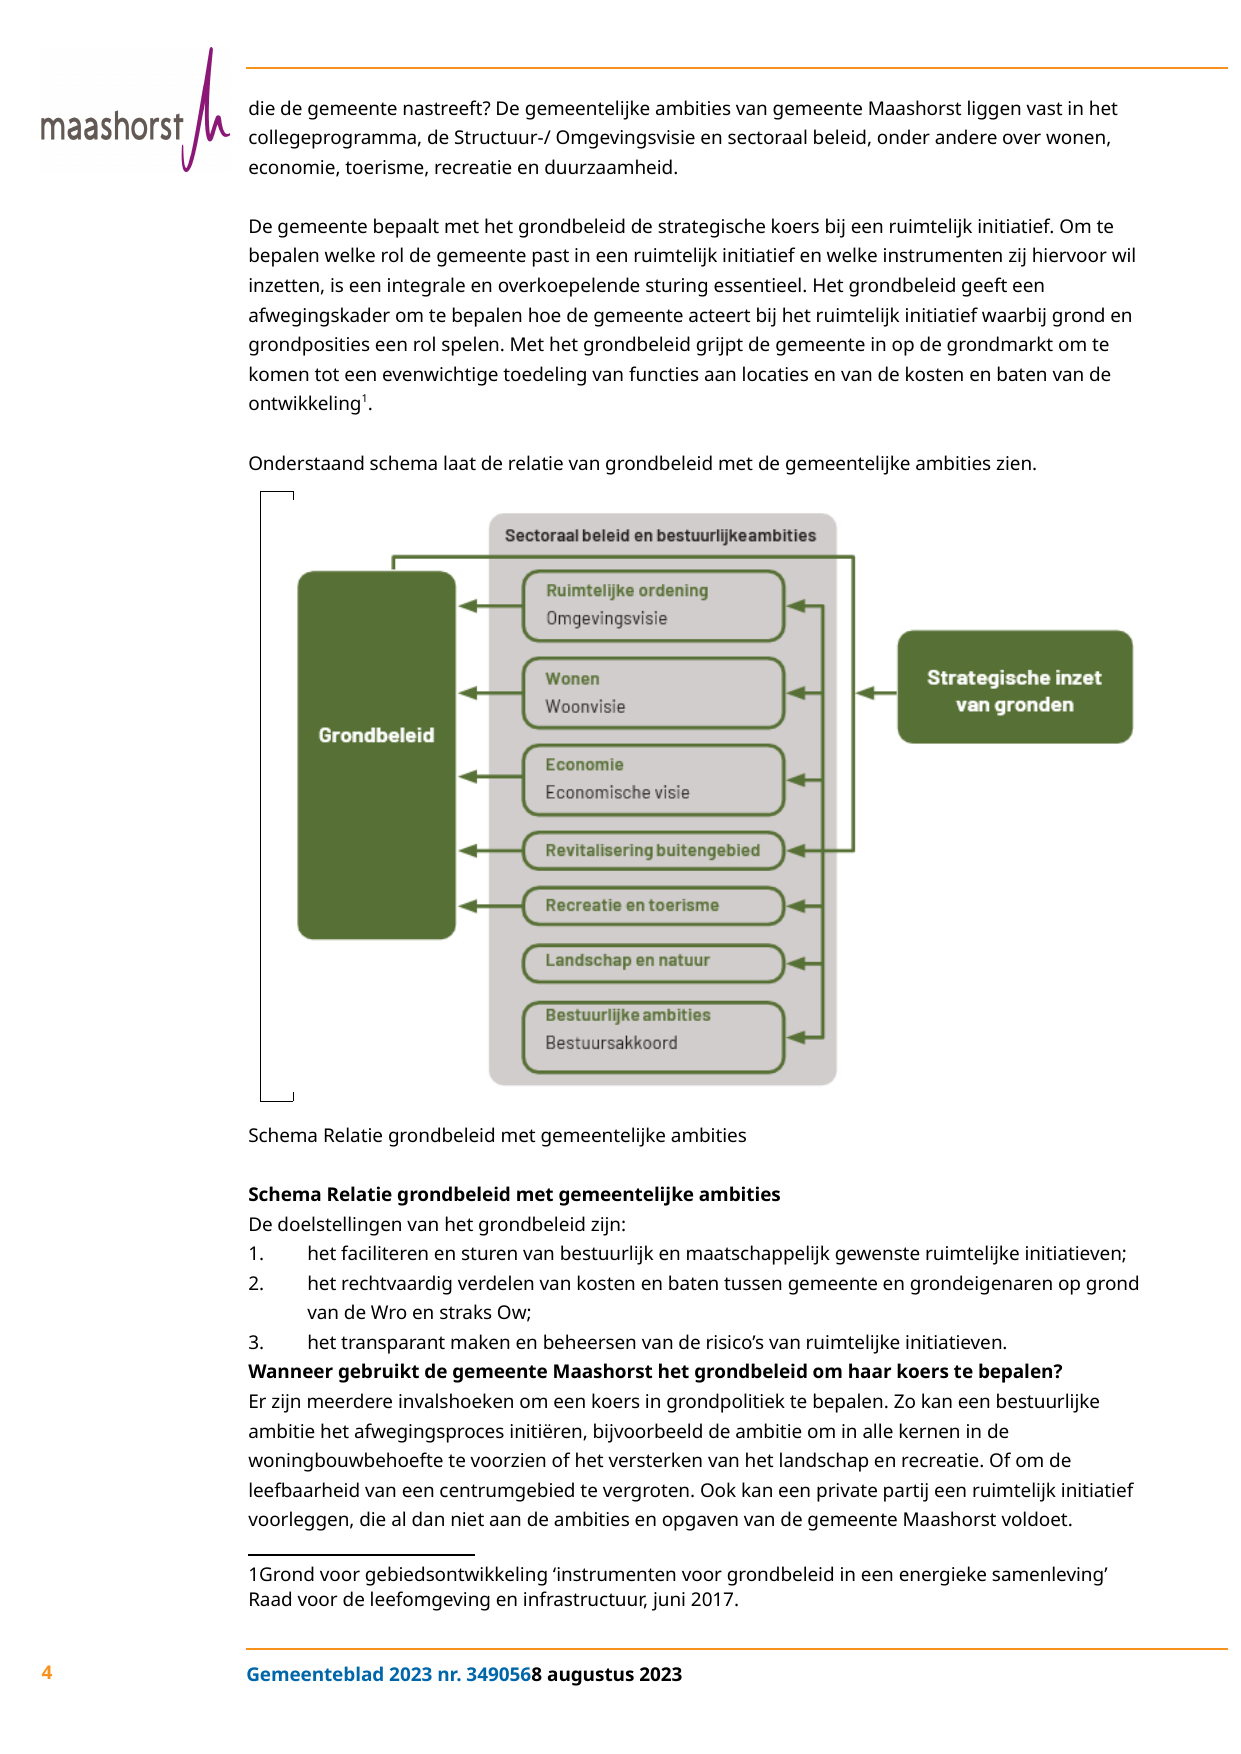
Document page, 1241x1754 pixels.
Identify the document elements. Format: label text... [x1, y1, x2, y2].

text De gemeente bepaalt met het grondbeleid de strategische koers bij een ruimtelijk initiatief. Om te bepalen welke rol de gemeente past in een ruimtelijk initiatief en welke instrumenten zij hiervoor wil inzetten, is een integrale en overkoepelende sturing essentieel. Het grondbeleid geeft een afwegingskader om te bepalen hoe de gemeente acteert bij het ruimtelijk initiatief waarbij grond en grondposities een rol spelen. Met het grondbeleid grijpt de gemeente in op de grondmarkt om te komen tot een evenwichtige toedeling van functies aan locaties en van de kosten en baten van de ontwikkeling. [248, 213, 1152, 416]
text Wanneer gebruikt de gemeente Maashorst het grondbeleid om haar koers te bepalen? [248, 1359, 1152, 1384]
picture [268, 500, 1173, 1092]
text Schema Relatie grondbeleid met gemeentelijke ambities [248, 1181, 1152, 1207]
text Er zijn meerdere invalshoeken om een koers in grondpolitiek te bepalen. Zo kan een bestuurlijke ambitie het afwegingsproces initiëren, bijvoorbeeld de ambitie om in alle kernen in de woningbouwbehoefte te voorzien of het versterken van het landschap en recreatie. Of om de leefbaarheid van een centrumgebied te vergroten. Ook kan een private partij een ruimtelijk initiatief voorleggen, die al dan niet aan de ambities en opgaven van de gemeente Maashorst voldoet. [248, 1388, 1152, 1532]
picture [41, 47, 231, 172]
list het faciliteren en sturen van bestuurlijk en maatschappelijk gewenste ruimtelijke initiatieven; [248, 1240, 1152, 1266]
text Onderstaand schema laat de relatie van grondbeleid met de gemeentelijke ambities zien. [248, 450, 1152, 476]
text De doelstellingen van het grondbeleid zijn: [248, 1211, 1152, 1237]
text die de gemeente nastreeft? De gemeentelijke ambities van gemeente Maashorst liggen vast in het collegeprogramma, de Structuur-/ Omgevingsvisie en sectoraal beleid, onder andere over wonen, economie, toerisme, recreatie en duurzaamheid. [248, 95, 1152, 180]
list het transparant maken en beheersen van de risico’s van ruimtelijke initiatieven. [248, 1329, 1152, 1355]
text Schema Relatie grondbeleid met gemeentelijke ambities [248, 1122, 1152, 1148]
text Grond voor gebiedsontwikkeling ‘instrumenten voor grondbeleid in een energieke samenleving’ Raad voor de leefomgeving en infrastructuur, juni 2017. [248, 1561, 1152, 1612]
list het rechtvaardig verdelen van kosten en baten tussen gemeente en grondeigenaren op grond van de Wro en straks Ow; [248, 1270, 1152, 1325]
